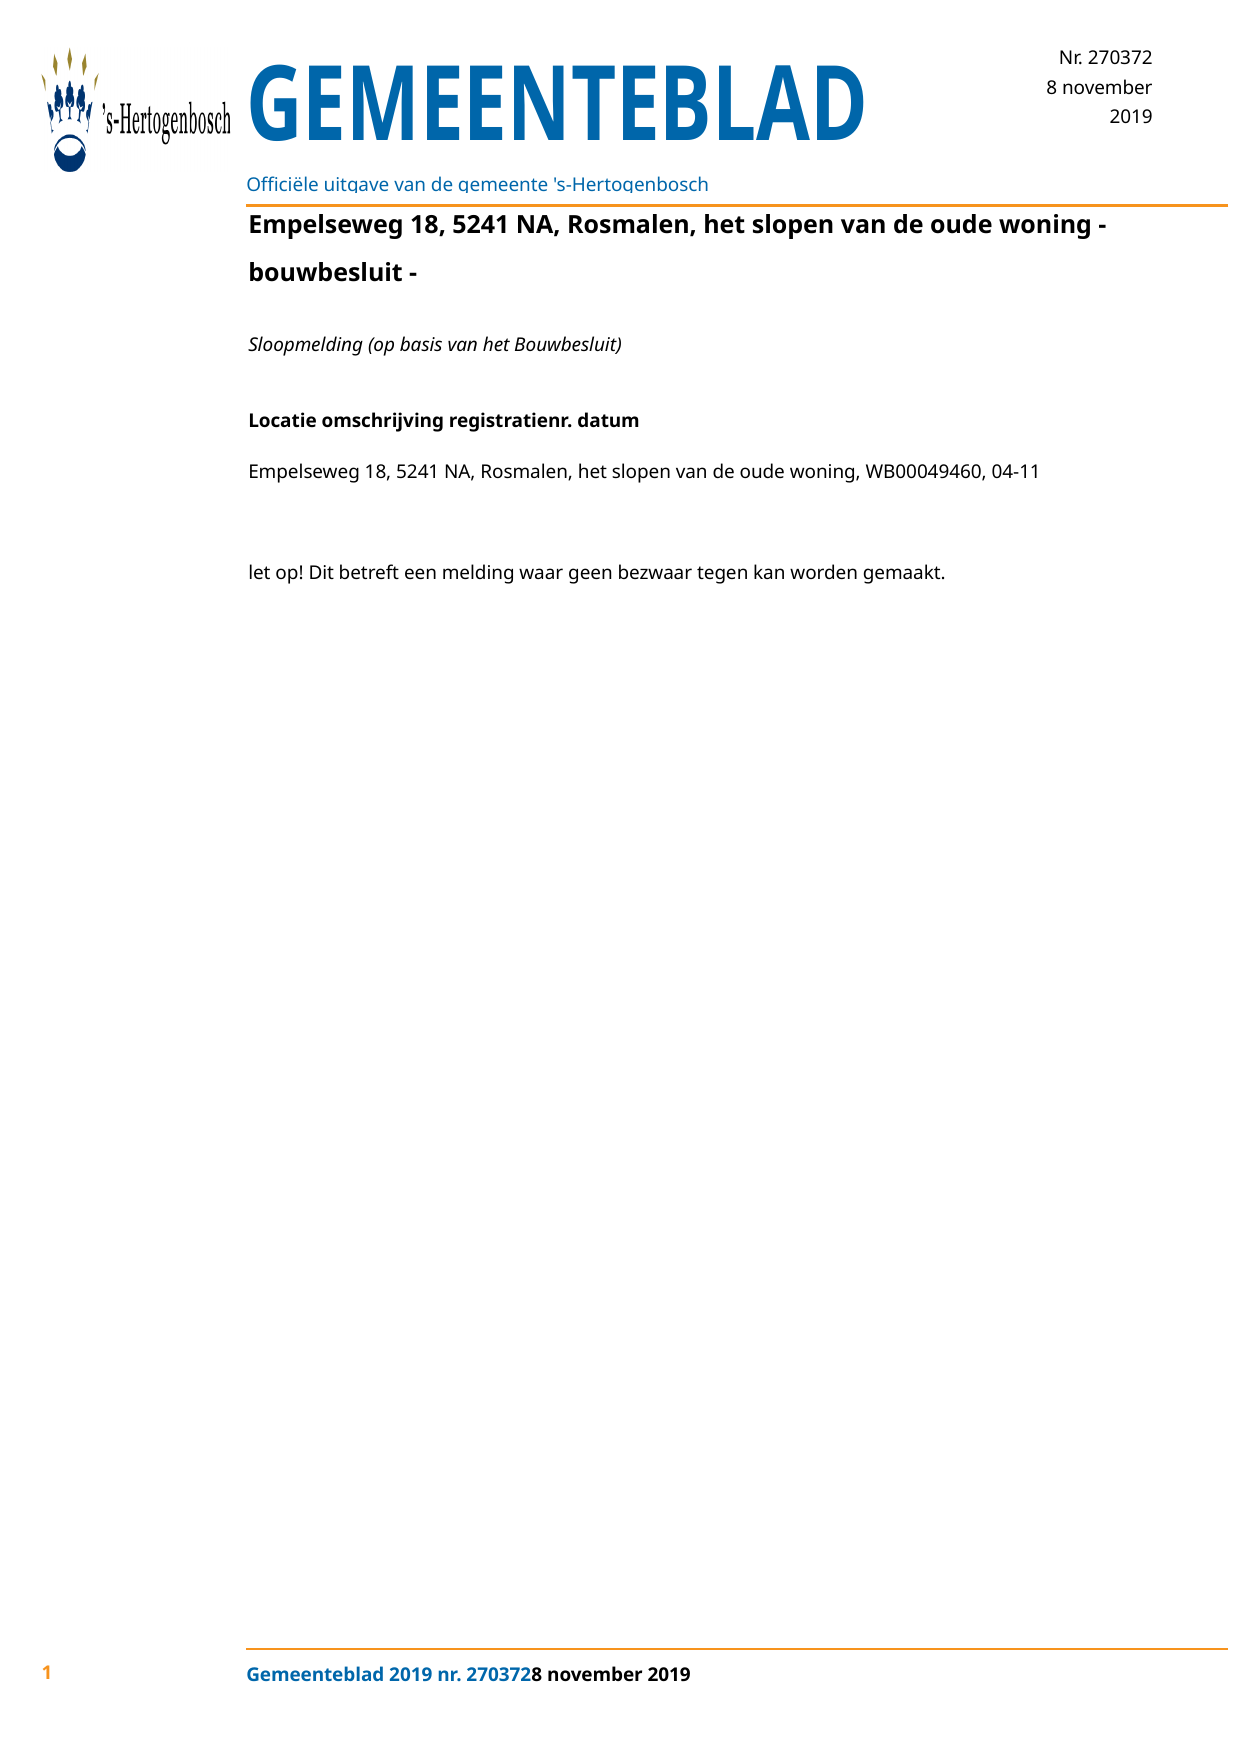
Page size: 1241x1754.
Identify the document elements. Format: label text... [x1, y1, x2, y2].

picture [41, 47, 231, 172]
text Locatie omschrijving registratienr. datum [248, 408, 1152, 433]
text Empelseweg 18, 5241 NA, Rosmalen, het slopen van de oude woning, WB00049460, 04-11 [248, 458, 1152, 484]
text Sloopmelding (op basis van het Bouwbesluit) [248, 331, 1152, 357]
text let op! Dit betreft een melding waar geen bezwaar tegen kan worden gemaakt. [248, 559, 1152, 584]
text Empelseweg 18, 5241 NA, Rosmalen, het slopen van de oude woning - bouwbesluit - [248, 207, 1152, 288]
